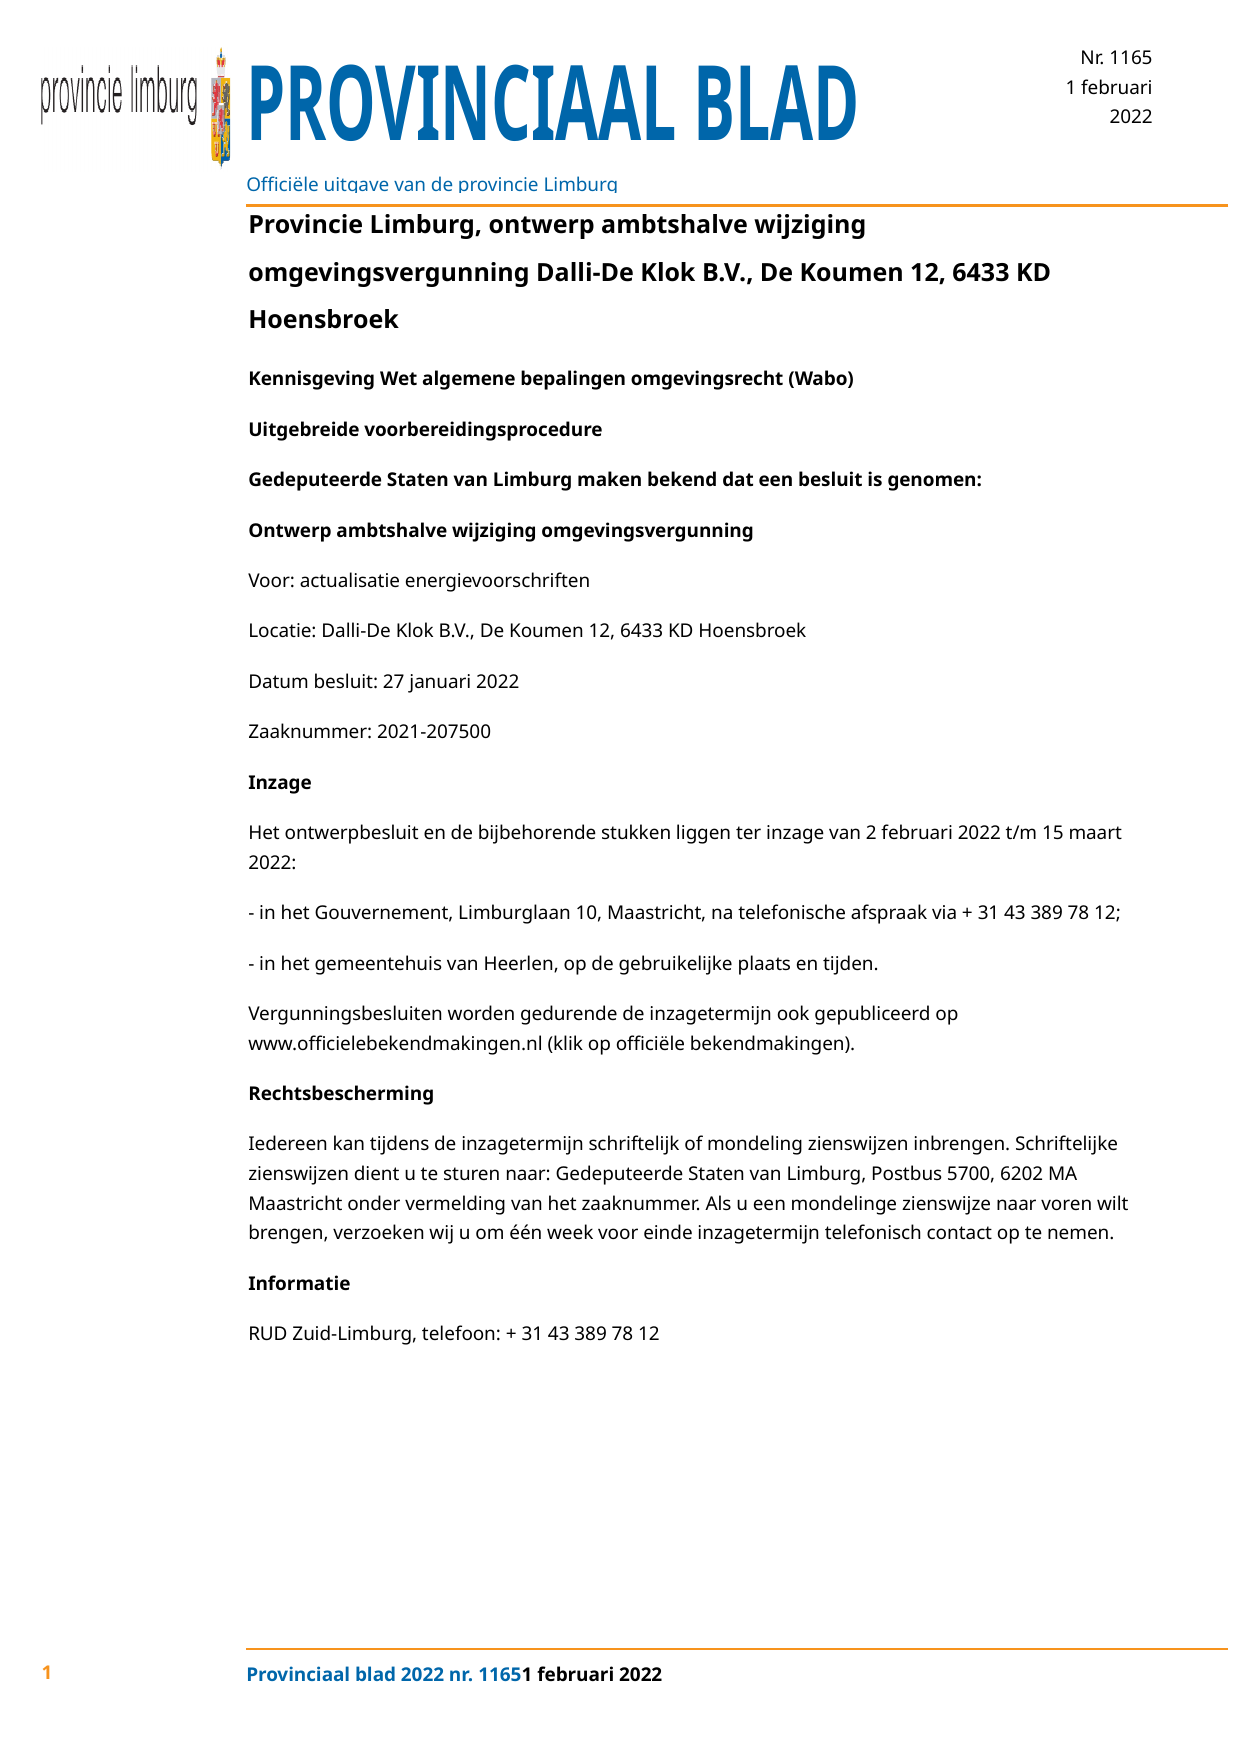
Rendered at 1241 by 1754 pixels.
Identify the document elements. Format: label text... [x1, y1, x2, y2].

text Voor: actualisatie energievoorschriften [248, 567, 1152, 593]
text Vergunningsbesluiten worden gedurende de inzagetermijn ook gepubliceerd op www.officielebekendmakingen.nl (klik op officiële bekendmakingen). [248, 1000, 1152, 1055]
text - in het gemeentehuis van Heerlen, op de gebruikelijke plaats en tijden. [248, 950, 1152, 975]
text RUD Zuid-Limburg, telefoon: + 31 43 389 78 12 [248, 1320, 1152, 1346]
text Datum besluit: 27 januari 2022 [248, 668, 1152, 694]
text Zaaknummer: 2021-207500 [248, 718, 1152, 744]
text Kennisgeving Wet algemene bepalingen omgevingsrecht (Wabo) [248, 366, 1152, 391]
text Ontwerp ambtshalve wijziging omgevingsvergunning [248, 517, 1152, 542]
text Uitgebreide voorbereidingsprocedure [248, 416, 1152, 442]
text Het ontwerpbesluit en de bijbehorende stukken liggen ter inzage van 2 februari 2022 t/m 15 maart 2022: [248, 819, 1152, 874]
text Provincie Limburg, ontwerp ambtshalve wijziging omgevingsvergunning Dalli-De Klok B.V., De Koumen 12, 6433 KD Hoensbroek [248, 207, 1152, 336]
text Inzage [248, 769, 1152, 794]
text - in het Gouvernement, Limburglaan 10, Maastricht, na telefonische afspraak via + 31 43 389 78 12; [248, 899, 1152, 925]
text Locatie: Dalli-De Klok B.V., De Koumen 12, 6433 KD Hoensbroek [248, 618, 1152, 643]
text Gedeputeerde Staten van Limburg maken bekend dat een besluit is genomen: [248, 466, 1152, 492]
text Iedereen kan tijdens de inzagetermijn schriftelijk of mondeling zienswijzen inbrengen. Schriftelijke zienswijzen dient u te sturen naar: Gedeputeerde Staten van Limburg, Postbus 5700, 6202 MA Maastricht onder vermelding van het zaaknummer. Als u een mondelinge zienswijze naar voren wilt brengen, verzoeken wij u om één week voor einde inzagetermijn telefonisch contact op te nemen. [248, 1131, 1152, 1245]
text Rechtsbescherming [248, 1080, 1152, 1106]
text Informatie [248, 1270, 1152, 1295]
picture [41, 47, 231, 172]
